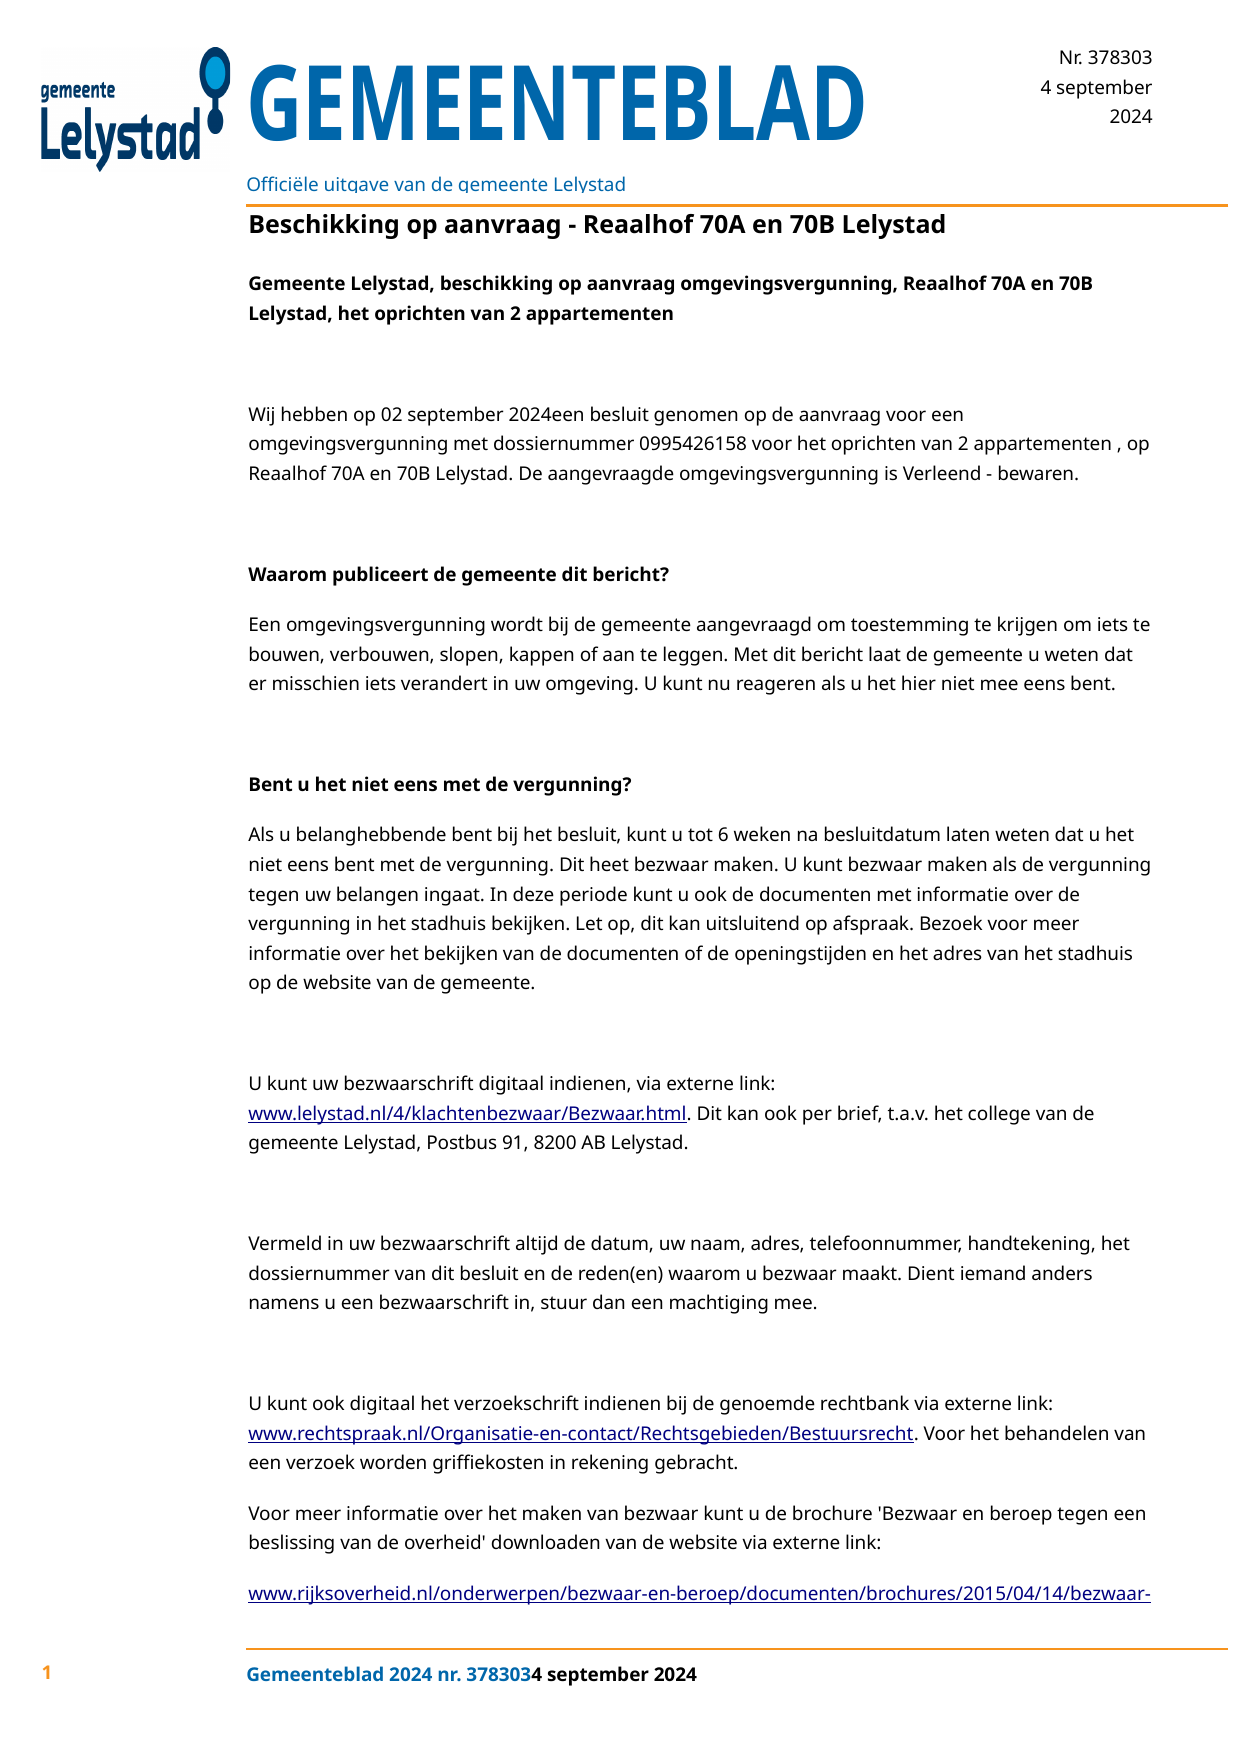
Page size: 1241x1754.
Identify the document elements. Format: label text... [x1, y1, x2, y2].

text Als u belanghebbende bent bij het besluit, kunt u tot 6 weken na besluitdatum laten weten dat u het niet eens bent met de vergunning. Dit heet bezwaar maken. U kunt bezwaar maken als de vergunning tegen uw belangen ingaat. In deze periode kunt u ook de documenten met informatie over de vergunning in het stadhuis bekijken. Let op, dit kan uitsluitend op afspraak. Bezoek voor meer informatie over het bekijken van de documenten of de openingstijden en het adres van het stadhuis op de website van de gemeente. [248, 822, 1152, 995]
text Gemeente Lelystad, beschikking op aanvraag omgevingsvergunning, Reaalhof 70A en 70B Lelystad, het oprichten van 2 appartementen [248, 270, 1152, 326]
text www.rijksoverheid.nl/onderwerpen/bezwaar-en-beroep/documenten/brochures/2015/04/14/bezwaar- [248, 1580, 1152, 1606]
text Waarom publiceert de gemeente dit bericht? [248, 561, 1152, 586]
text Wij hebben op 02 september 2024een besluit genomen op de aanvraag voor een omgevingsvergunning met dossiernummer 0995426158 voor het oprichten van 2 appartementen , op Reaalhof 70A en 70B Lelystad. De aangevraagde omgevingsvergunning is Verleend - bewaren. [248, 401, 1152, 486]
text Bent u het niet eens met de vergunning? [248, 771, 1152, 797]
text U kunt ook digitaal het verzoekschrift indienen bij de genoemde rechtbank via externe link: www.rechtspraak.nl/Organisatie-en-contact/Rechtsgebieden/Bestuursrecht. Voor het behandelen van een verzoek worden griffiekosten in rekening gebracht. [248, 1390, 1152, 1475]
picture [41, 47, 231, 172]
text Een omgevingsvergunning wordt bij de gemeente aangevraagd om toestemming te krijgen om iets te bouwen, verbouwen, slopen, kappen of aan te leggen. Met dit bericht laat de gemeente u weten dat er misschien iets verandert in uw omgeving. U kunt nu reageren als u het hier niet mee eens bent. [248, 611, 1152, 696]
text U kunt uw bezwaarschrift digitaal indienen, via externe link: www.lelystad.nl/4/klachtenbezwaar/Bezwaar.html. Dit kan ook per brief, t.a.v. het college van de gemeente Lelystad, Postbus 91, 8200 AB Lelystad. [248, 1070, 1152, 1155]
text Beschikking op aanvraag - Reaalhof 70A en 70B Lelystad [248, 207, 1152, 241]
text Vermeld in uw bezwaarschrift altijd de datum, uw naam, adres, telefoonnummer, handtekening, het dossiernummer van dit besluit en de reden(en) waarom u bezwaar maakt. Dient iemand anders namens u een bezwaarschrift in, stuur dan een machtiging mee. [248, 1230, 1152, 1315]
text Voor meer informatie over het maken van bezwaar kunt u de brochure 'Bezwaar en beroep tegen een beslissing van de overheid' downloaden van de website via externe link: [248, 1500, 1152, 1555]
